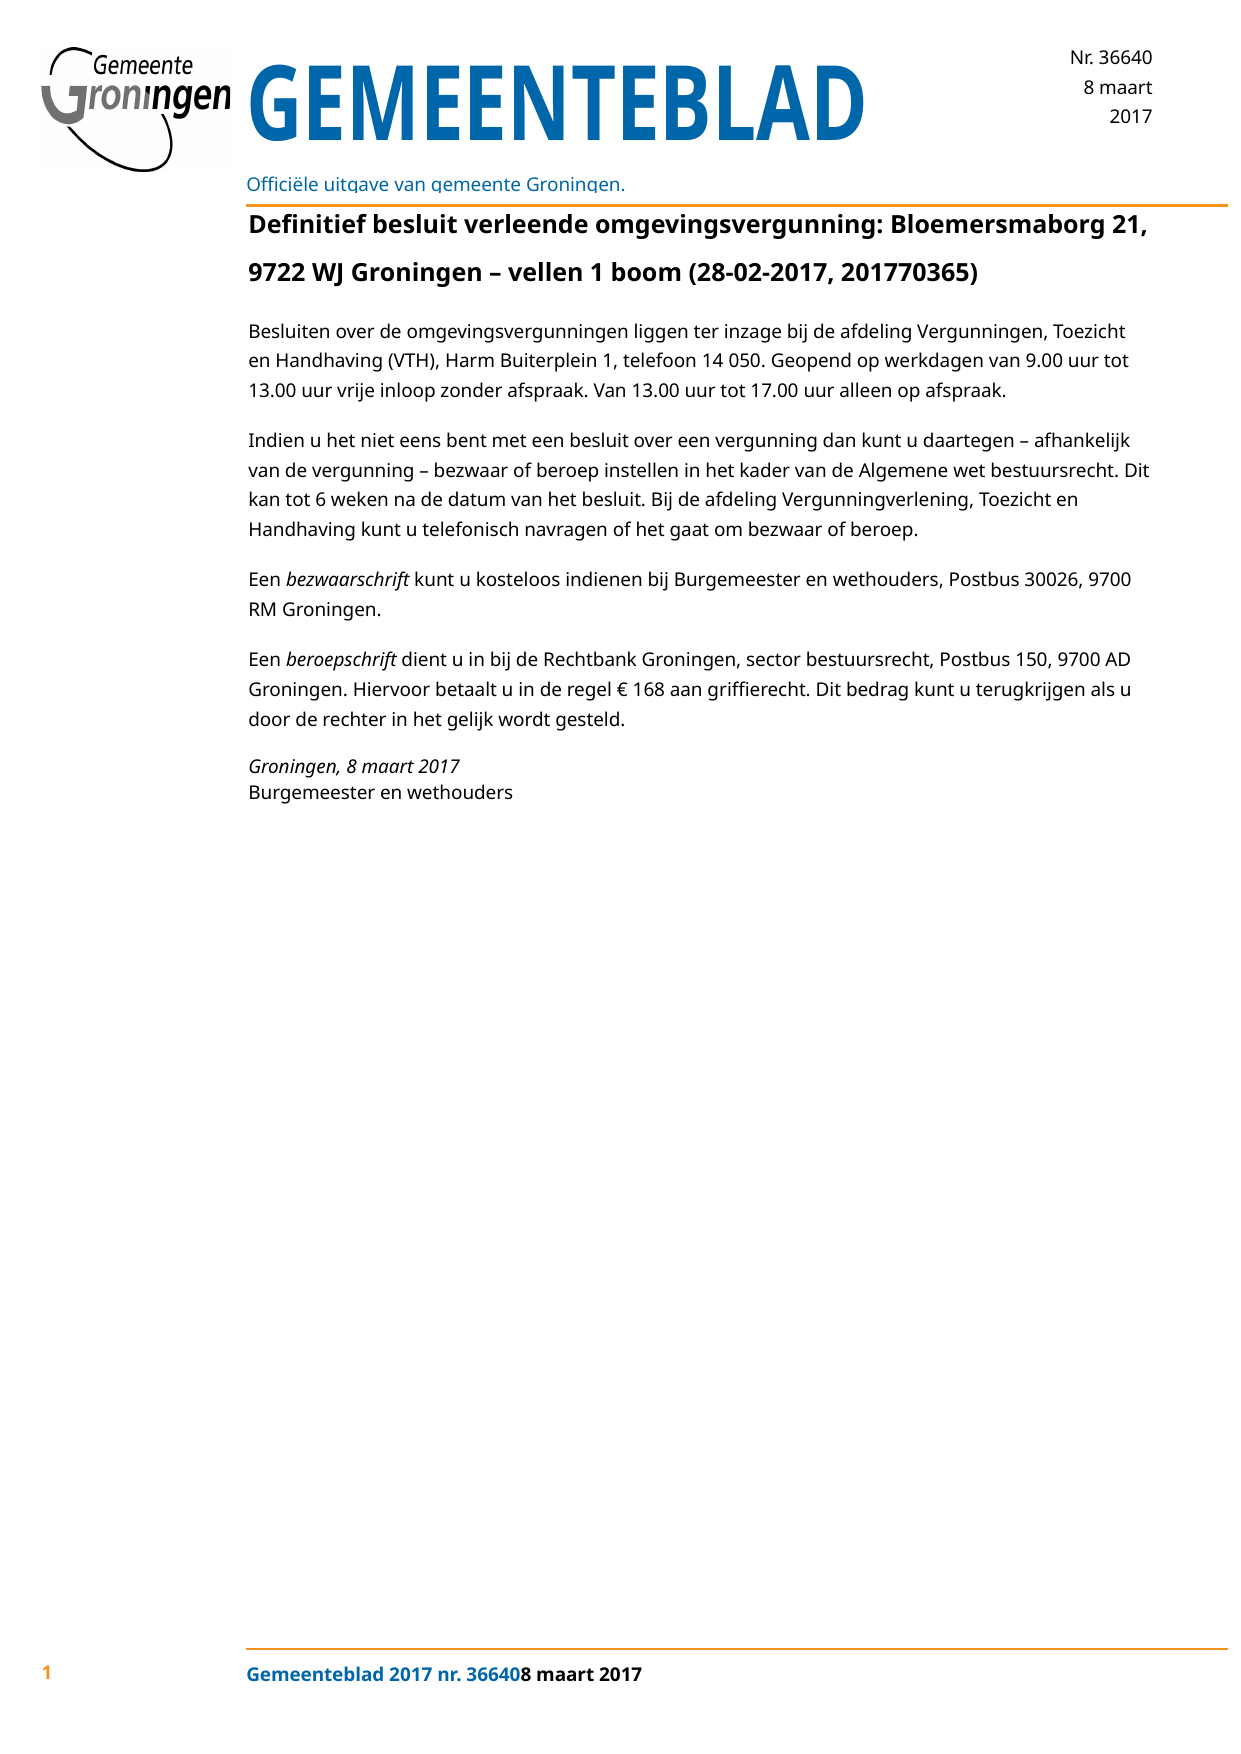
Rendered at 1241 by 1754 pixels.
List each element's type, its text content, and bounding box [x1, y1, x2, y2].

text Besluiten over de omgevingsvergunningen liggen ter inzage bij de afdeling Vergunningen, Toezicht en Handhaving (VTH), Harm Buiterplein 1, telefoon 14 050. Geopend op werkdagen van 9.00 uur tot 13.00 uur vrije inloop zonder afspraak. Van 13.00 uur tot 17.00 uur alleen op afspraak. [248, 318, 1152, 403]
text Burgemeester en wethouders [248, 779, 1152, 805]
text Groningen, 8 maart 2017 [248, 754, 1152, 779]
text Definitief besluit verleende omgevingsvergunning: Bloemersmaborg 21, 9722 WJ Groningen – vellen 1 boom (28-02-2017, 201770365) [248, 207, 1152, 288]
text Een beroepschrift dient u in bij de Rechtbank Groningen, sector bestuursrecht, Postbus 150, 9700 AD Groningen. Hiervoor betaalt u in de regel € 168 aan griffierecht. Dit bedrag kunt u terugkrijgen als u door de rechter in het gelijk wordt gesteld. [248, 647, 1152, 732]
picture [41, 47, 231, 172]
text Indien u het niet eens bent met een besluit over een vergunning dan kunt u daartegen – afhankelijk van de vergunning – bezwaar of beroep instellen in het kader van de Algemene wet bestuursrecht. Dit kan tot 6 weken na de datum van het besluit. Bij de afdeling Vergunningverlening, Toezicht en Handhaving kunt u telefonisch navragen of het gaat om bezwaar of beroep. [248, 427, 1152, 542]
text Een bezwaarschrift kunt u kosteloos indienen bij Burgemeester en wethouders, Postbus 30026, 9700 RM Groningen. [248, 567, 1152, 622]
